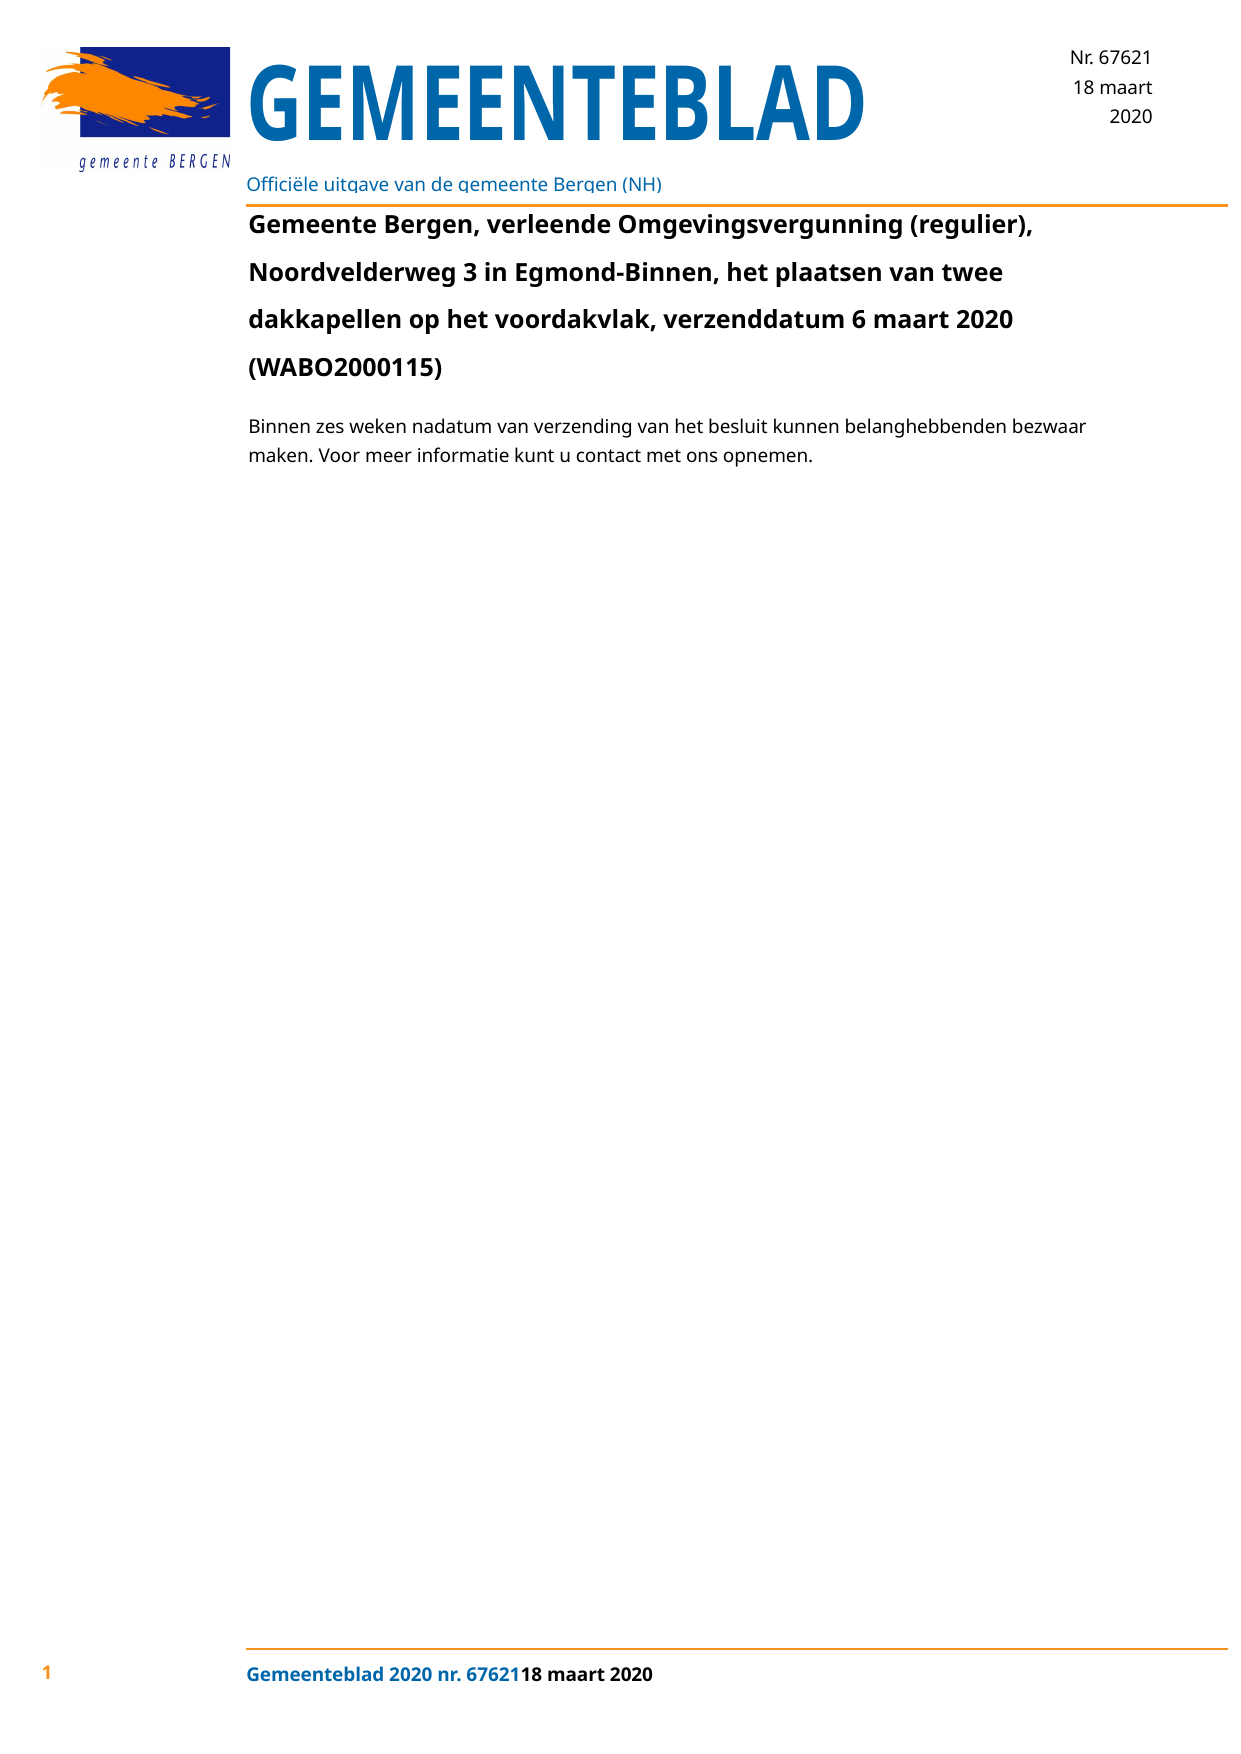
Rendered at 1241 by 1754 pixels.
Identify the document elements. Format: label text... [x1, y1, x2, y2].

picture [41, 47, 231, 172]
text Gemeente Bergen, verleende Omgevingsvergunning (regulier), Noordvelderweg 3 in Egmond-Binnen, het plaatsen van twee dakkapellen op het voordakvlak, verzenddatum 6 maart 2020 (WABO2000115) [248, 207, 1152, 384]
text Binnen zes weken nadatum van verzending van het besluit kunnen belanghebbenden bezwaar maken. Voor meer informatie kunt u contact met ons opnemen. [248, 413, 1152, 468]
